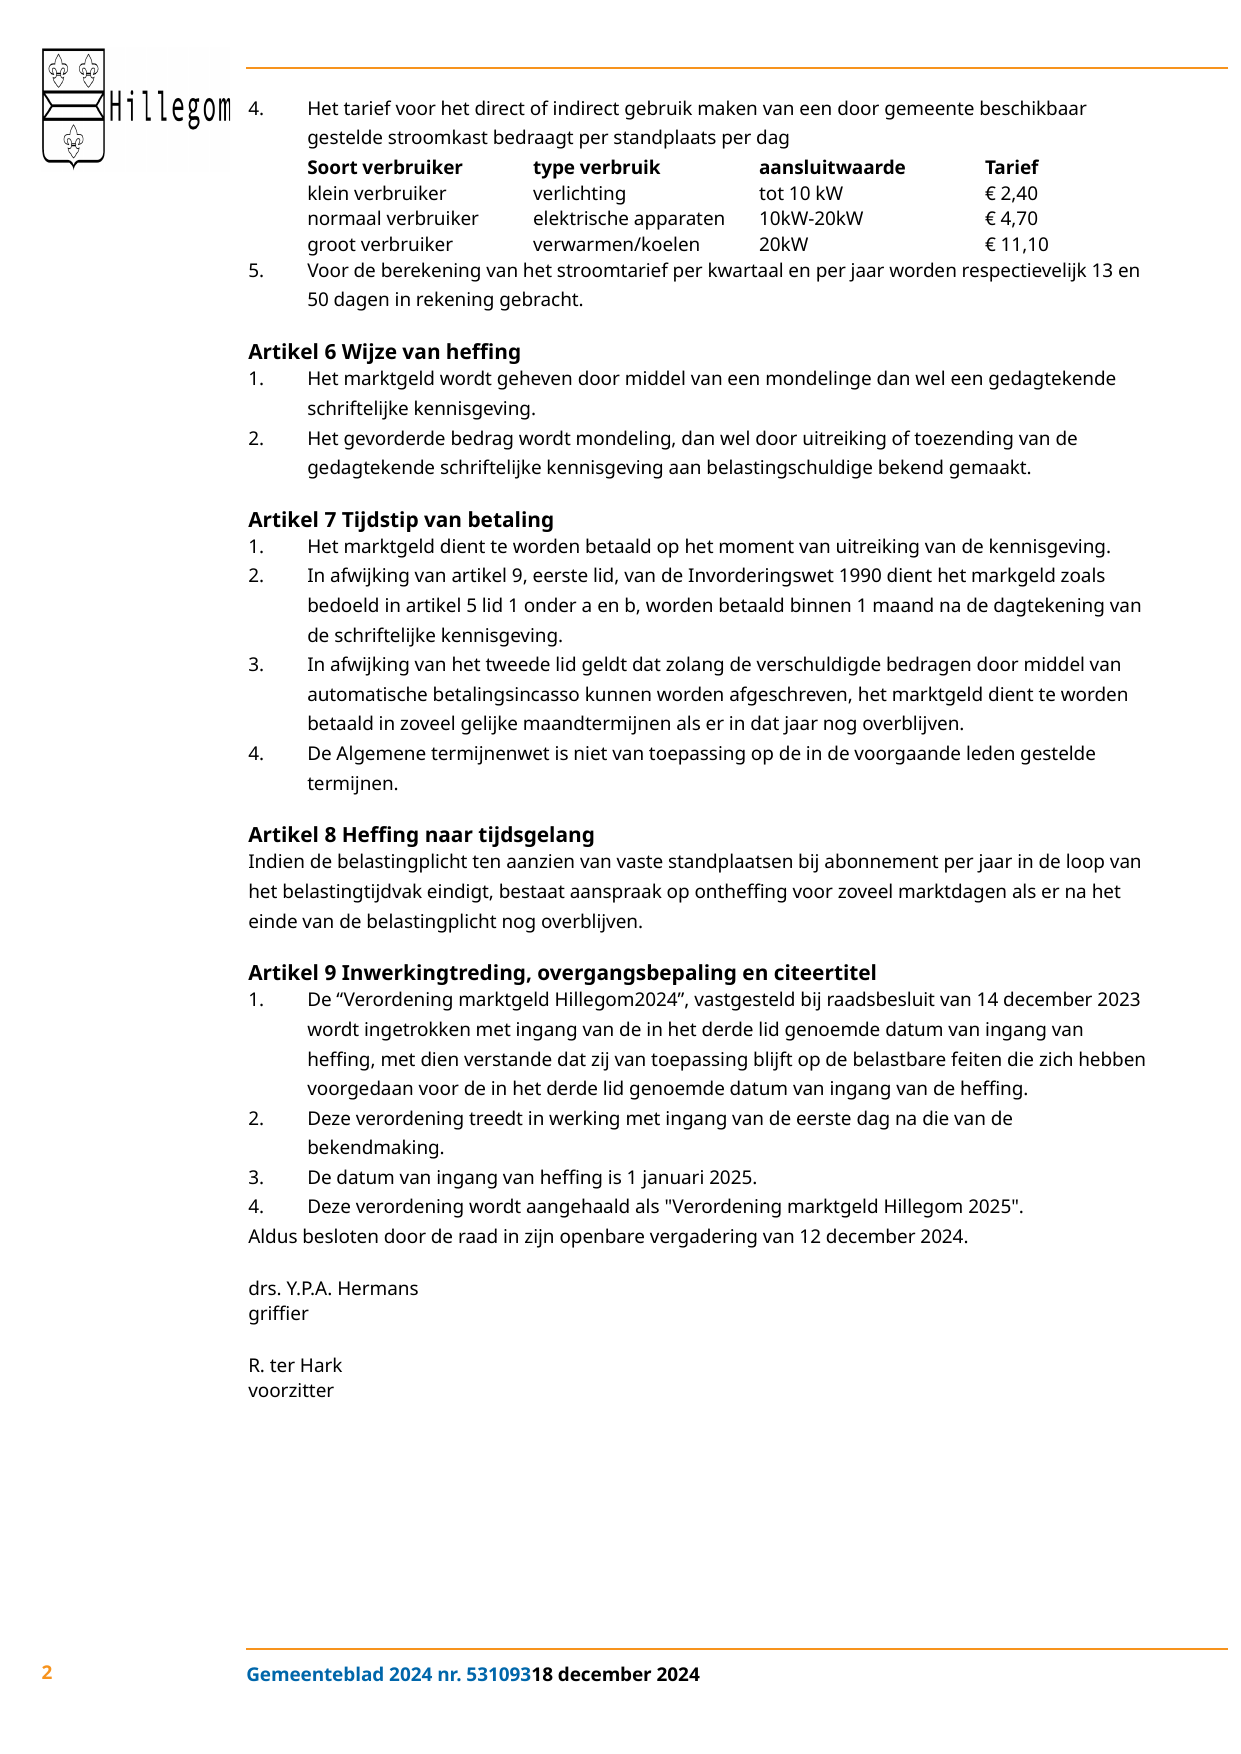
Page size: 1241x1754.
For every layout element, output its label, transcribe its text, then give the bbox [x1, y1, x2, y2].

table_cell € 4,70 [985, 206, 1211, 231]
list Het gevorderde bedrag wordt mondeling, dan wel door uitreiking of toezending van de gedagtekende schriftelijke kennisgeving aan belastingschuldige bekend gemaakt. [248, 425, 1152, 480]
text Artikel 7 Tijdstip van betaling [248, 505, 1152, 533]
table_cell € 11,10 [985, 231, 1211, 257]
picture [41, 47, 231, 172]
table_cell verlichting [533, 180, 759, 206]
text griffier [248, 1301, 1152, 1326]
text Aldus besloten door de raad in zijn openbare vergadering van 12 december 2024. [248, 1223, 1152, 1249]
text R. ter Hark [248, 1352, 1152, 1378]
table_cell klein verbruiker [307, 180, 533, 206]
text Artikel 9 Inwerkingtreding, overgangsbepaling en citeertitel [248, 958, 1152, 987]
table_cell 20kW [759, 231, 985, 257]
table_cell elektrische apparaten [533, 206, 759, 231]
list In afwijking van het tweede lid geldt dat zolang de verschuldigde bedragen door middel van automatische betalingsincasso kunnen worden afgeschreven, het marktgeld dient te worden betaald in zoveel gelijke maandtermijnen als er in dat jaar nog overblijven. [248, 651, 1152, 736]
table_cell groot verbruiker [307, 231, 533, 257]
list De Algemene termijnenwet is niet van toepassing op de in de voorgaande leden gestelde termijnen. [248, 740, 1152, 796]
list Het marktgeld dient te worden betaald op het moment van uitreiking van de kennisgeving. [248, 533, 1152, 559]
text drs. Y.P.A. Hermans [248, 1275, 1152, 1301]
list De “Verordening marktgeld Hillegom2024”, vastgesteld bij raadsbesluit van 14 december 2023 wordt ingetrokken met ingang van de in het derde lid genoemde datum van ingang van heffing, met dien verstande dat zij van toepassing blijft op de belastbare feiten die zich hebben voorgedaan voor de in het derde lid genoemde datum van ingang van de heffing. [248, 987, 1152, 1101]
list Het tarief voor het direct of indirect gebruik maken van een door gemeente beschikbaar gestelde stroomkast bedraagt per standplaats per dag [248, 95, 1152, 150]
table_cell tot 10 kW [759, 180, 985, 206]
list Het marktgeld wordt geheven door middel van een mondelinge dan wel een gedagtekende schriftelijke kennisgeving. [248, 366, 1152, 421]
table_cell normaal verbruiker [307, 206, 533, 231]
list In afwijking van artikel 9, eerste lid, van de Invorderingswet 1990 dient het markgeld zoals bedoeld in artikel 5 lid 1 onder a en b, worden betaald binnen 1 maand na de dagtekening van de schriftelijke kennisgeving. [248, 563, 1152, 648]
list Deze verordening wordt aangehaald als "Verordening marktgeld Hillegom 2025". [248, 1194, 1152, 1219]
table_cell 10kW-20kW [759, 206, 985, 231]
table_cell € 2,40 [985, 180, 1211, 206]
list De datum van ingang van heffing is 1 januari 2025. [248, 1164, 1152, 1190]
list Voor de berekening van het stroomtarief per kwartaal en per jaar worden respectievelijk 13 en 50 dagen in rekening gebracht. [248, 257, 1152, 312]
table_header Soort verbruiker [307, 154, 533, 180]
table_header type verbruik [533, 154, 759, 180]
table_header aansluitwaarde [759, 154, 985, 180]
text voorzitter [248, 1378, 1152, 1403]
text Artikel 8 Heffing naar tijdsgelang [248, 820, 1152, 849]
table_cell verwarmen/koelen [533, 231, 759, 257]
list Deze verordening treedt in werking met ingang van de eerste dag na die van de bekendmaking. [248, 1105, 1152, 1160]
table_header Tarief [985, 154, 1211, 180]
text Artikel 6 Wijze van heffing [248, 337, 1152, 366]
text Indien de belastingplicht ten aanzien van vaste standplaatsen bij abonnement per jaar in de loop van het belastingtijdvak eindigt, bestaat aanspraak op ontheffing voor zoveel marktdagen als er na het einde van de belastingplicht nog overblijven. [248, 849, 1152, 933]
